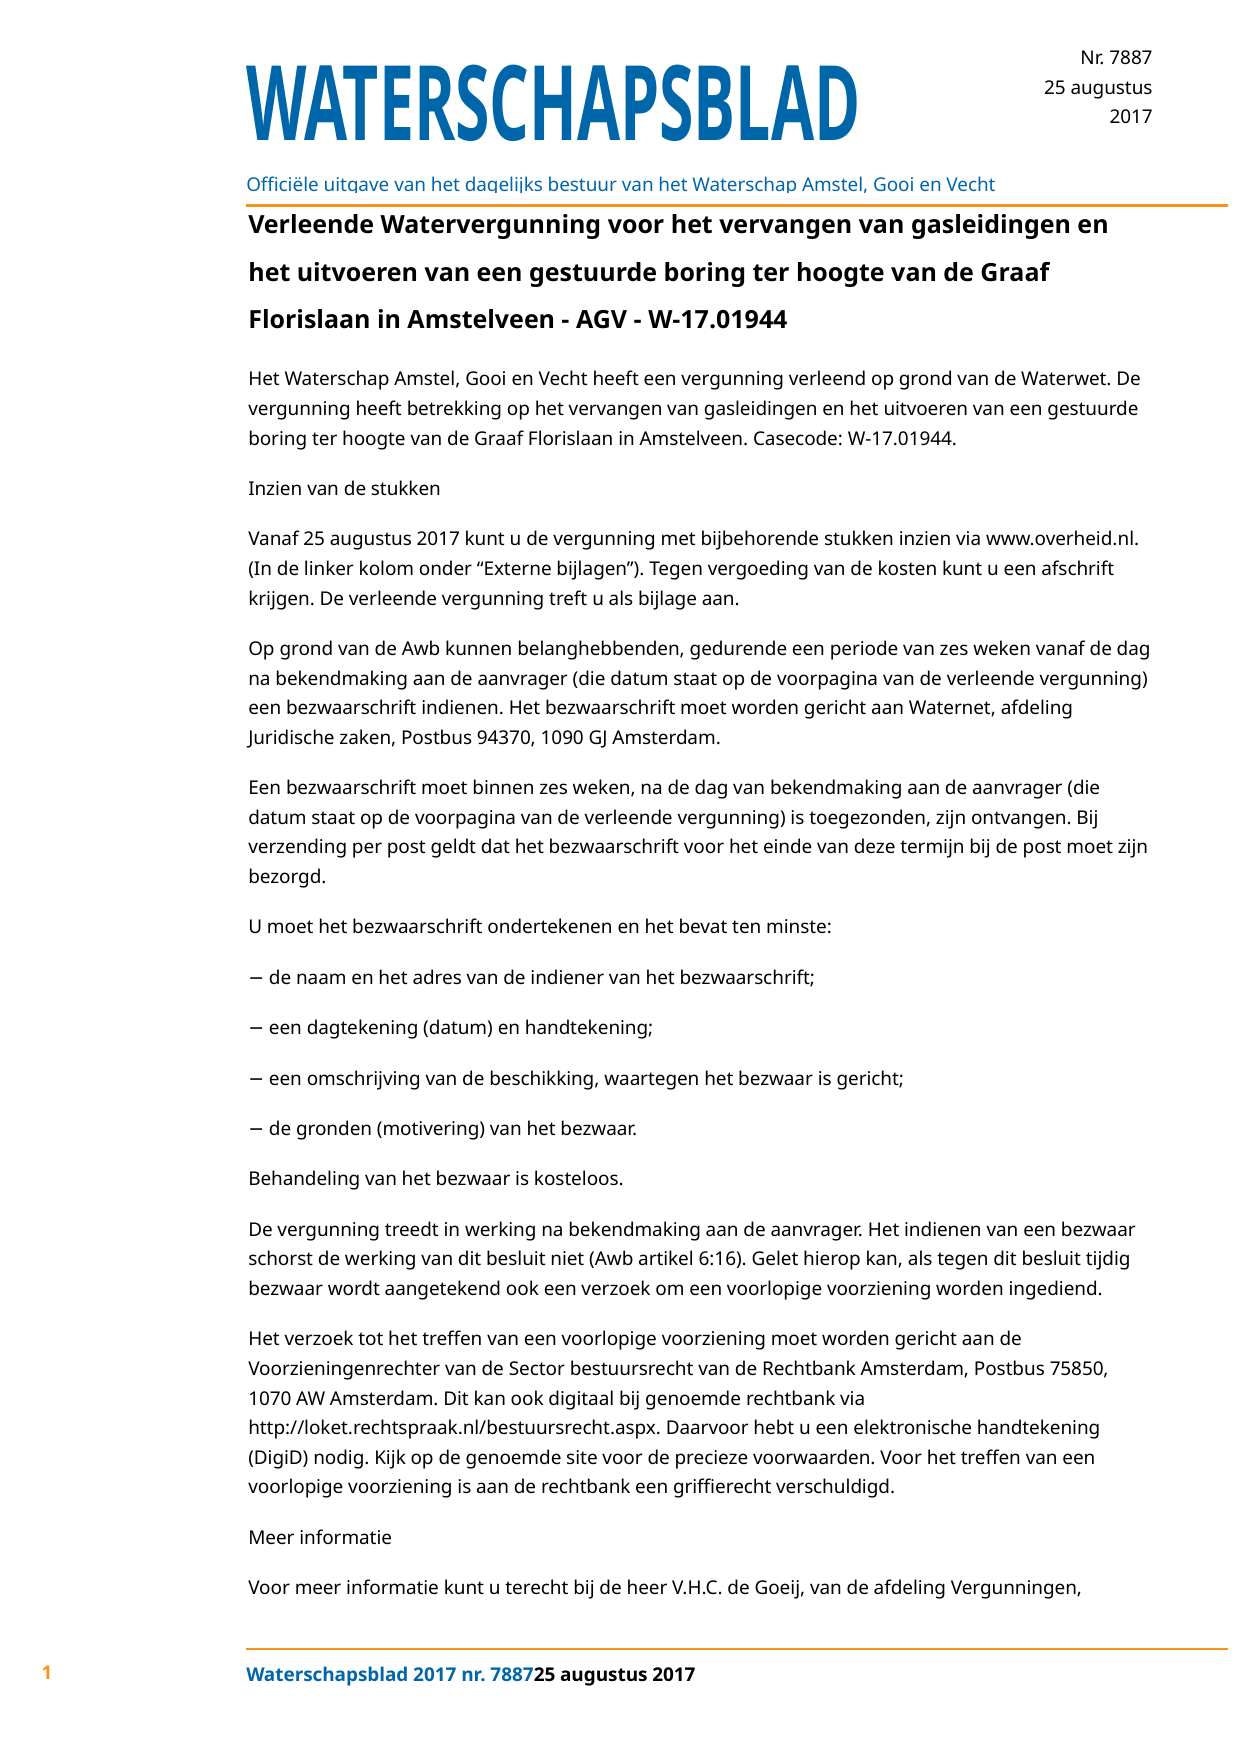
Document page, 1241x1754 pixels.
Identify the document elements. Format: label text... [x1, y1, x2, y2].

text Een bezwaarschrift moet binnen zes weken, na de dag van bekendmaking aan de aanvrager (die datum staat op de voorpagina van de verleende vergunning) is toegezonden, zijn ontvangen. Bij verzending per post geldt dat het bezwaarschrift voor het einde van deze termijn bij de post moet zijn bezorgd. [248, 774, 1152, 889]
text Behandeling van het bezwaar is kosteloos. [248, 1166, 1152, 1191]
text Voor meer informatie kunt u terecht bij de heer V.H.C. de Goeij, van de afdeling Vergunningen, [248, 1574, 1152, 1600]
text Inzien van de stukken [248, 475, 1152, 501]
text De vergunning treedt in werking na bekendmaking aan de aanvrager. Het indienen van een bezwaar schorst de werking van dit besluit niet (Awb artikel 6:16). Gelet hierop kan, als tegen dit besluit tijdig bezwaar wordt aangetekend ook een verzoek om een voorlopige voorziening worden ingediend. [248, 1216, 1152, 1301]
text U moet het bezwaarschrift ondertekenen en het bevat ten minste: [248, 913, 1152, 939]
text Het Waterschap Amstel, Gooi en Vecht heeft een vergunning verleend op grond van de Waterwet. De vergunning heeft betrekking op het vervangen van gasleidingen en het uitvoeren van een gestuurde boring ter hoogte van de Graaf Florislaan in Amstelveen. Casecode: W-17.01944. [248, 366, 1152, 450]
text Meer informatie [248, 1524, 1152, 1549]
text − een dagtekening (datum) en handtekening; [248, 1014, 1152, 1040]
text Vanaf 25 augustus 2017 kunt u de vergunning met bijbehorende stukken inzien via www.overheid.nl. (In de linker kolom onder “Externe bijlagen”). Tegen vergoeding van de kosten kunt u een afschrift krijgen. De verleende vergunning treft u als bijlage aan. [248, 526, 1152, 610]
text − de naam en het adres van de indiener van het bezwaarschrift; [248, 964, 1152, 989]
text − een omschrijving van de beschikking, waartegen het bezwaar is gericht; [248, 1065, 1152, 1090]
text Op grond van de Awb kunnen belanghebbenden, gedurende een periode van zes weken vanaf de dag na bekendmaking aan de aanvrager (die datum staat op de voorpagina van de verleende vergunning) een bezwaarschrift indienen. Het bezwaarschrift moet worden gericht aan Waternet, afdeling Juridische zaken, Postbus 94370, 1090 GJ Amsterdam. [248, 635, 1152, 749]
text Het verzoek tot het treffen van een voorlopige voorziening moet worden gericht aan de Voorzieningenrechter van de Sector bestuursrecht van de Rechtbank Amsterdam, Postbus 75850, 1070 AW Amsterdam. Dit kan ook digitaal bij genoemde rechtbank via http://loket.rechtspraak.nl/bestuursrecht.aspx. Daarvoor hebt u een elektronische handtekening (DigiD) nodig. Kijk op de genoemde site voor de precieze voorwaarden. Voor het treffen van een voorlopige voorziening is aan de rechtbank een griffierecht verschuldigd. [248, 1326, 1152, 1499]
text − de gronden (motivering) van het bezwaar. [248, 1115, 1152, 1141]
picture [41, 47, 231, 172]
text Verleende Watervergunning voor het vervangen van gasleidingen en het uitvoeren van een gestuurde boring ter hoogte van de Graaf Florislaan in Amstelveen - AGV - W-17.01944 [248, 207, 1152, 336]
